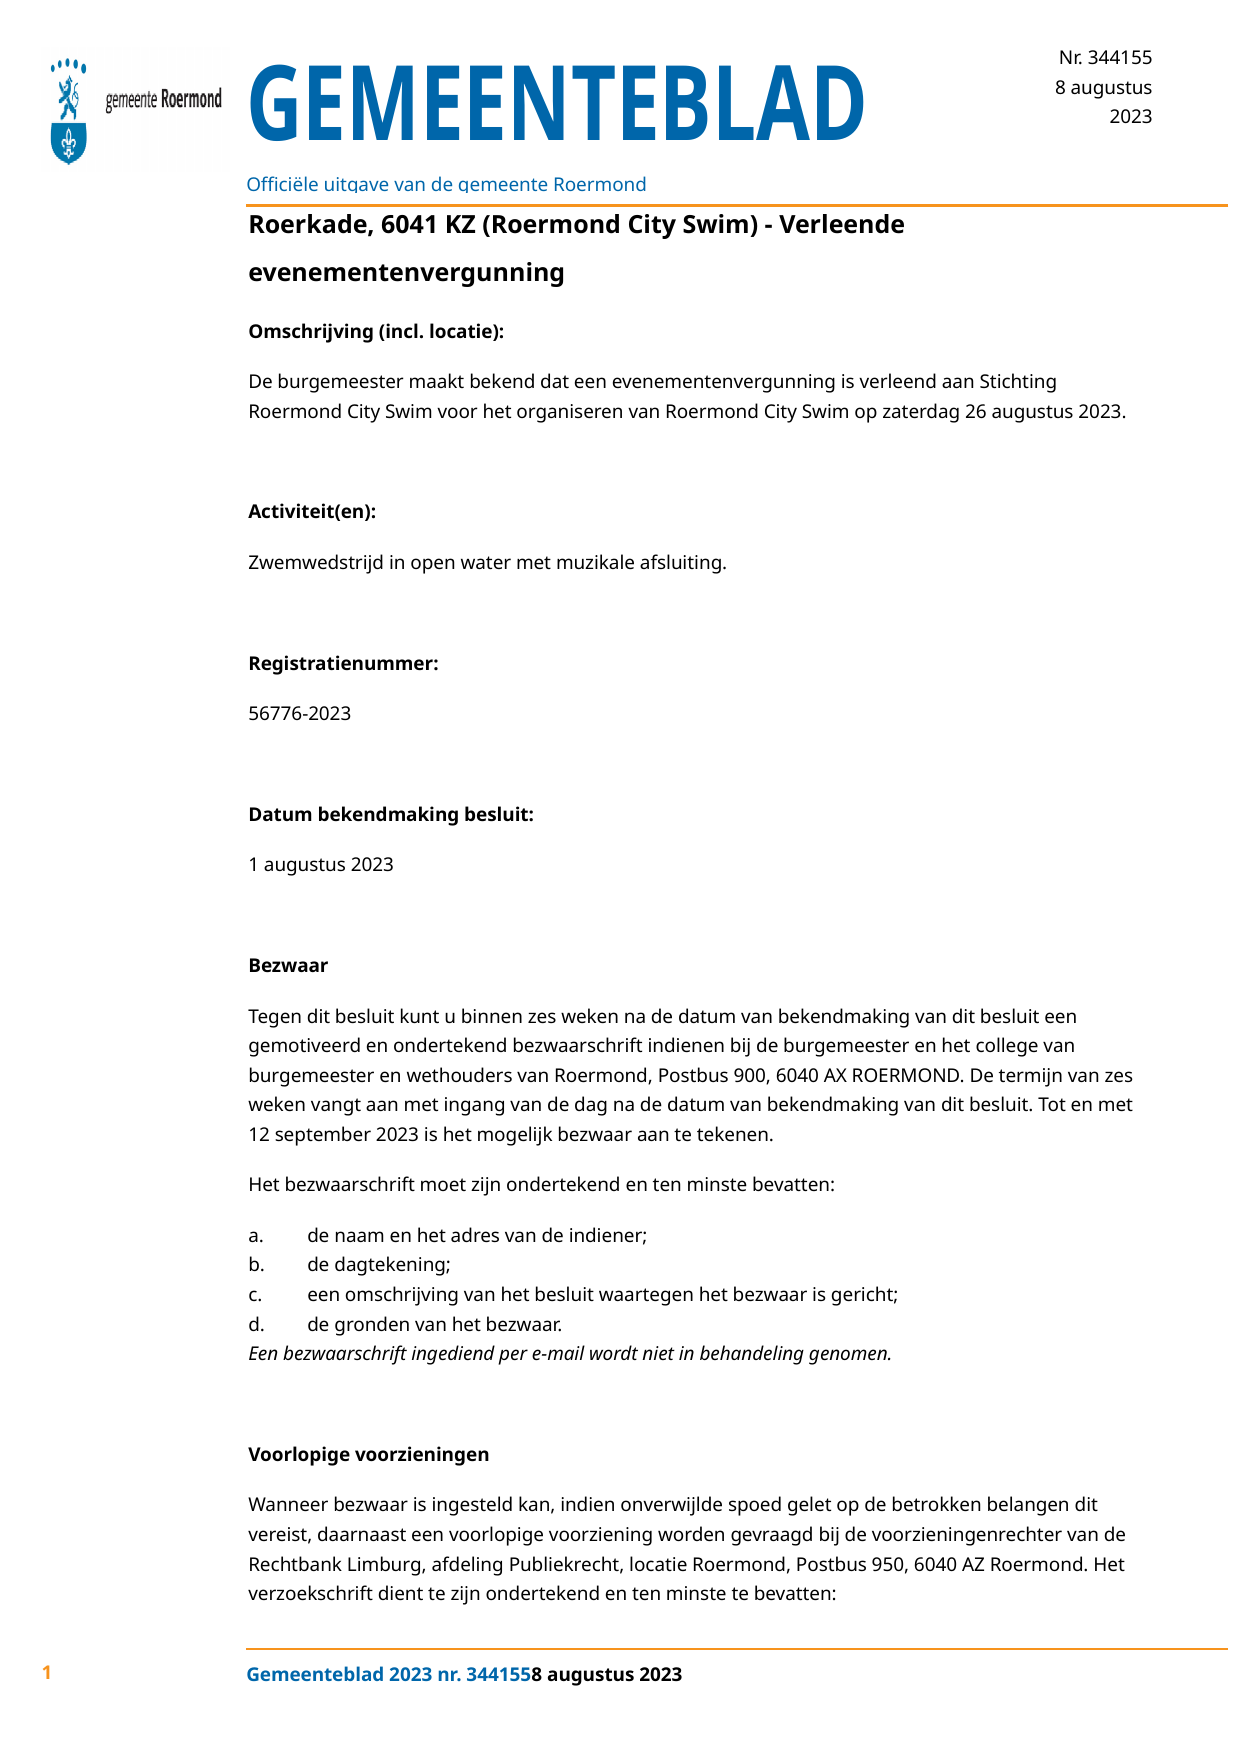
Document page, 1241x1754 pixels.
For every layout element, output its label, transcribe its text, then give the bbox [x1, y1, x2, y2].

text Bezwaar [248, 952, 1152, 978]
text 56776-2023 [248, 700, 1152, 726]
text Datum bekendmaking besluit: [248, 801, 1152, 827]
text De burgemeester maakt bekend dat een evenementenvergunning is verleend aan Stichting Roermond City Swim voor het organiseren van Roermond City Swim op zaterdag 26 augustus 2023. [248, 368, 1152, 424]
list een omschrijving van het besluit waartegen het bezwaar is gericht; [248, 1281, 1152, 1307]
text 1 augustus 2023 [248, 852, 1152, 877]
text Wanneer bezwaar is ingesteld kan, indien onverwijlde spoed gelet op de betrokken belangen dit vereist, daarnaast een voorlopige voorziening worden gevraagd bij de voorzieningenrechter van de Rechtbank Limburg, afdeling Publiekrecht, locatie Roermond, Postbus 950, 6040 AZ Roermond. Het verzoekschrift dient te zijn ondertekend en ten minste te bevatten: [248, 1492, 1152, 1606]
text Omschrijving (incl. locatie): [248, 318, 1152, 344]
text Tegen dit besluit kunt u binnen zes weken na de datum van bekendmaking van dit besluit een gemotiveerd en ondertekend bezwaarschrift indienen bij de burgemeester en het college van burgemeester en wethouders van Roermond, Postbus 900, 6040 AX ROERMOND. De termijn van zes weken vangt aan met ingang van de dag na de datum van bekendmaking van dit besluit. Tot en met 12 september 2023 is het mogelijk bezwaar aan te tekenen. [248, 1003, 1152, 1147]
text Een bezwaarschrift ingediend per e-mail wordt niet in behandeling genomen. [248, 1340, 1152, 1366]
list de gronden van het bezwaar. [248, 1311, 1152, 1337]
picture [41, 47, 231, 172]
text Zwemwedstrijd in open water met muzikale afsluiting. [248, 549, 1152, 575]
list de naam en het adres van de indiener; [248, 1222, 1152, 1248]
text Activiteit(en): [248, 499, 1152, 524]
text Registratienummer: [248, 650, 1152, 676]
list de dagtekening; [248, 1252, 1152, 1277]
text Roerkade, 6041 KZ (Roermond City Swim) - Verleende evenementenvergunning [248, 207, 1152, 288]
text Het bezwaarschrift moet zijn ondertekend en ten minste bevatten: [248, 1172, 1152, 1197]
text Voorlopige voorzieningen [248, 1441, 1152, 1467]
